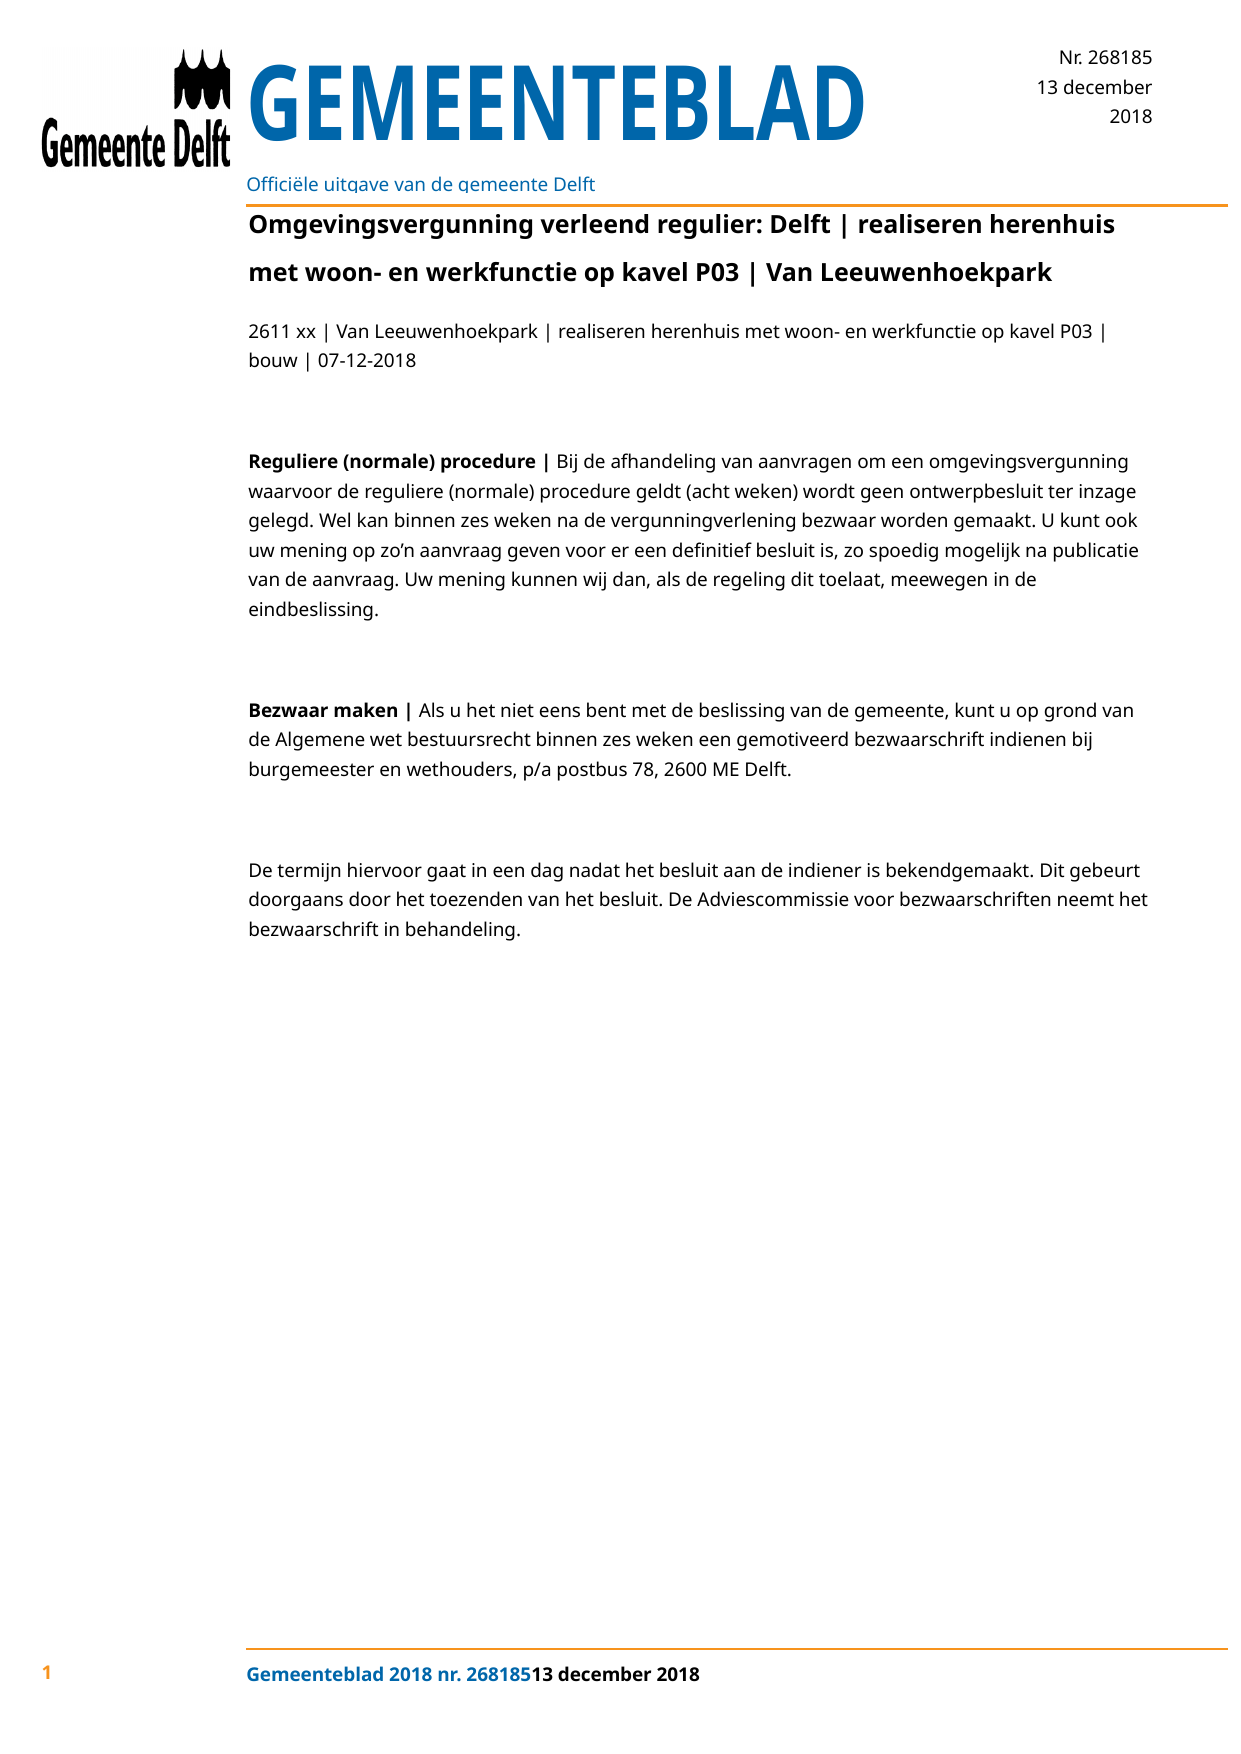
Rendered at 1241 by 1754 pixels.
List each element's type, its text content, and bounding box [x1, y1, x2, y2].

text 2611 xx | Van Leeuwenhoekpark | realiseren herenhuis met woon- en werkfunctie op kavel P03 | bouw | 07-12-2018 [248, 318, 1152, 373]
text Omgevingsvergunning verleend regulier: Delft | realiseren herenhuis met woon- en werkfunctie op kavel P03 | Van Leeuwenhoekpark [248, 207, 1152, 288]
text Reguliere (normale) procedure | Bij de afhandeling van aanvragen om een omgevingsvergunning waarvoor de reguliere (normale) procedure geldt (acht weken) wordt geen ontwerpbesluit ter inzage gelegd. Wel kan binnen zes weken na de vergunningverlening bezwaar worden gemaakt. U kunt ook uw mening op zo’n aanvraag geven voor er een definitief besluit is, zo spoedig mogelijk na publicatie van de aanvraag. Uw mening kunnen wij dan, als de regeling dit toelaat, meewegen in de eindbeslissing. [248, 448, 1152, 622]
text De termijn hiervoor gaat in een dag nadat het besluit aan de indiener is bekendgemaakt. Dit gebeurt doorgaans door het toezenden van het besluit. De Adviescommissie voor bezwaarschriften neemt het bezwaarschrift in behandeling. [248, 857, 1152, 942]
picture [41, 47, 231, 172]
text Bezwaar maken | Als u het niet eens bent met de beslissing van de gemeente, kunt u op grond van de Algemene wet bestuursrecht binnen zes weken een gemotiveerd bezwaarschrift indienen bij burgemeester en wethouders, p/a postbus 78, 2600 ME Delft. [248, 697, 1152, 782]
